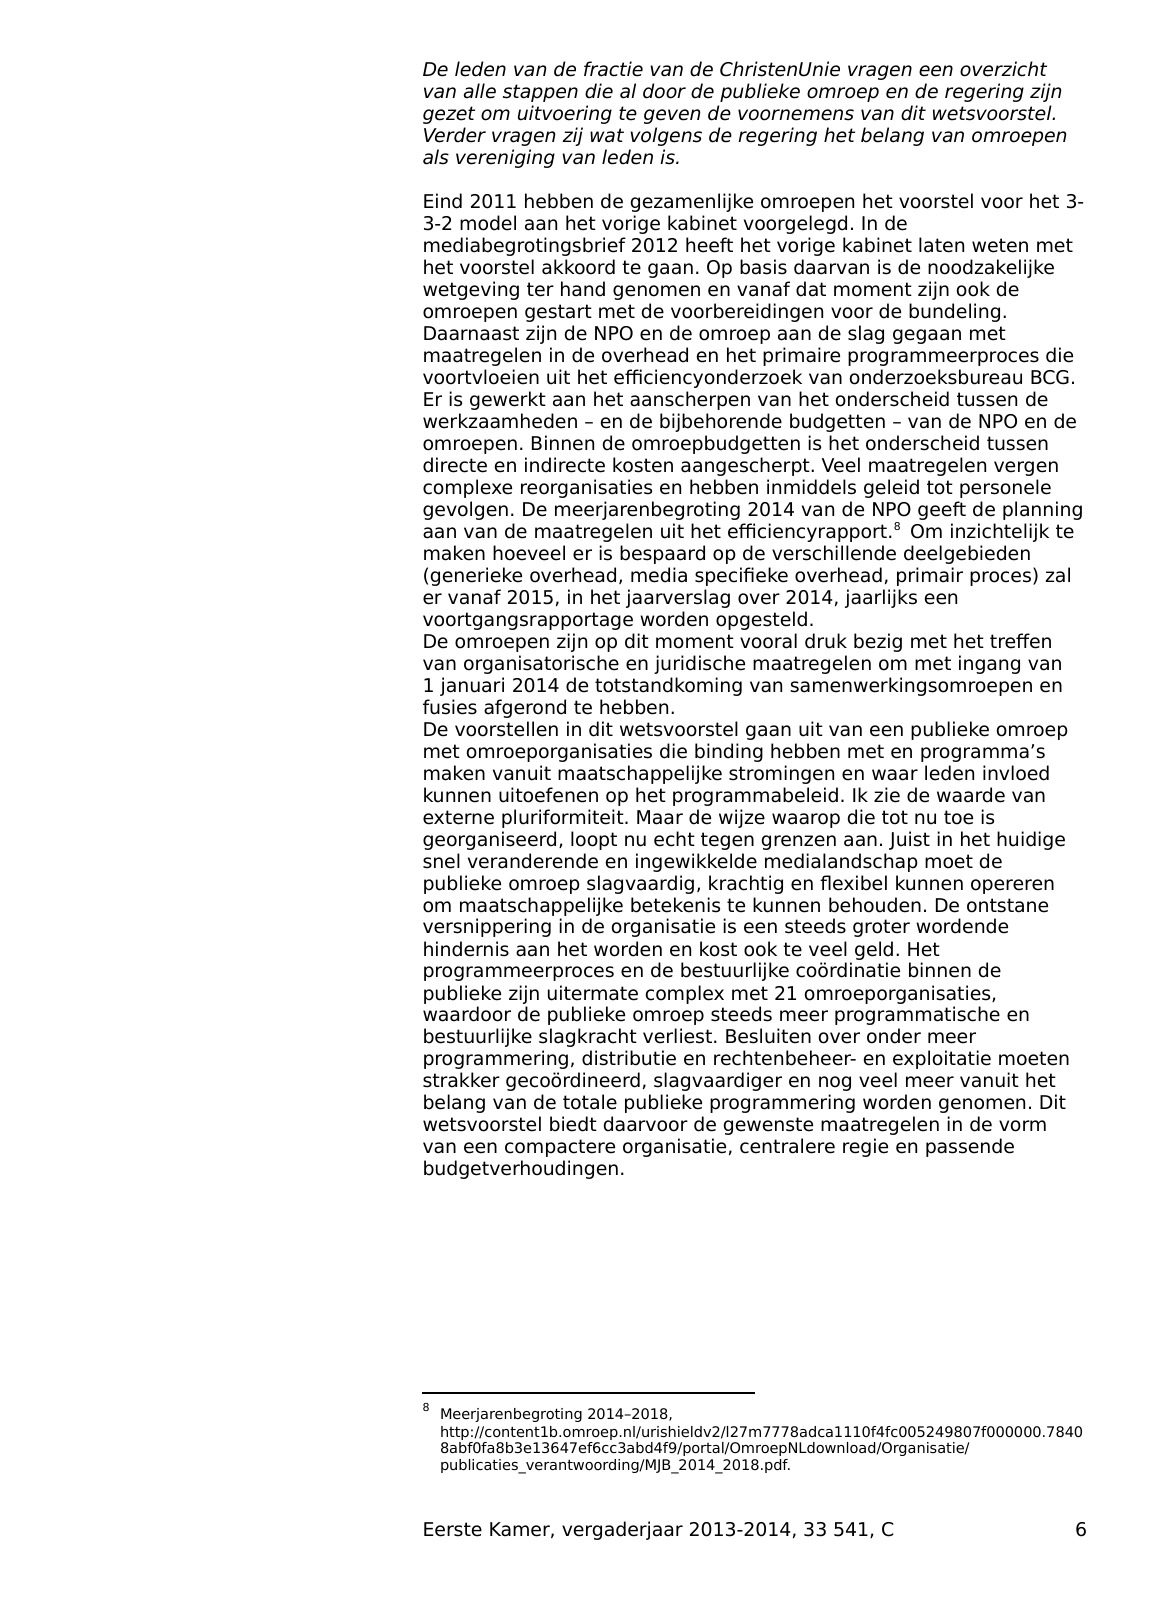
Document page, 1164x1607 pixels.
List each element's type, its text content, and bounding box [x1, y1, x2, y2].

text De omroepen zijn op dit moment vooral druk bezig met het treffen van organisatorische en juridische maatregelen om met ingang van 1 januari 2014 de totstandkoming van samenwerkingsomroepen en fusies afgerond te hebben. [422, 631, 1087, 719]
text De leden van de fractie van de ChristenUnie vragen een overzicht van alle stappen die al door de publieke omroep en de regering zijn gezet om uitvoering te geven de voornemens van dit wetsvoorstel. Verder vragen zij wat volgens de regering het belang van omroepen als vereniging van leden is. [422, 59, 1087, 169]
text De voorstellen in dit wetsvoorstel gaan uit van een publieke omroep met omroeporganisaties die binding hebben met en programma’s maken vanuit maatschappelijke stromingen en waar leden invloed kunnen uitoefenen op het programmabeleid. Ik zie de waarde van externe pluriformiteit. Maar de wijze waarop die tot nu toe is georganiseerd, loopt nu echt tegen grenzen aan. Juist in het huidige snel veranderende en ingewikkelde medialandschap moet de publieke omroep slagvaardig, krachtig en flexibel kunnen opereren om maatschappelijke betekenis te kunnen behouden. De ontstane versnippering in de organisatie is een steeds groter wordende hindernis aan het worden en kost ook te veel geld. Het programmeerproces en de bestuurlijke coördinatie binnen de publieke zijn uitermate complex met 21 omroeporganisaties, waardoor de publieke omroep steeds meer programmatische en bestuurlijke slagkracht verliest. Besluiten over onder meer programmering, distributie en rechtenbeheer- en exploitatie moeten strakker gecoördineerd, slagvaardiger en nog veel meer vanuit het belang van de totale publieke programmering worden genomen. Dit wetsvoorstel biedt daarvoor de gewenste maatregelen in de vorm van een compactere organisatie, centralere regie en passende budgetverhoudingen. [422, 719, 1087, 1180]
text Eind 2011 hebben de gezamenlijke omroepen het voorstel voor het 3-3-2 model aan het vorige kabinet voorgelegd. In de mediabegrotingsbrief 2012 heeft het vorige kabinet laten weten met het voorstel akkoord te gaan. Op basis daarvan is de noodzakelijke wetgeving ter hand genomen en vanaf dat moment zijn ook de omroepen gestart met de voorbereidingen voor de bundeling. Daarnaast zijn de NPO en de omroep aan de slag gegaan met maatregelen in de overhead en het primaire programmeerproces die voortvloeien uit het efficiencyonderzoek van onderzoeksbureau BCG. Er is gewerkt aan het aanscherpen van het onderscheid tussen de werkzaamheden – en de bijbehorende budgetten – van de NPO en de omroepen. Binnen de omroepbudgetten is het onderscheid tussen directe en indirecte kosten aangescherpt. Veel maatregelen vergen complexe reorganisaties en hebben inmiddels geleid tot personele gevolgen. De meerjarenbegroting 2014 van de NPO geeft de planning aan van de maatregelen uit het efficiencyrapport. Om inzichtelijk te maken hoeveel er is bespaard op de verschillende deelgebieden (generieke overhead, media specifieke overhead, primair proces) zal er vanaf 2015, in het jaarverslag over 2014, jaarlijks een voortgangsrapportage worden opgesteld. [422, 191, 1087, 631]
text Meerjarenbegroting 2014–2018, http://content1b.omroep.nl/urishieldv2/l27m7778adca1110f4fc005249807f000000.78408abf0fa8b3e13647ef6cc3abd4f9/portal/OmroepNLdownload/Organisatie/publicaties_verantwoording/MJB_2014_2018.pdf. [422, 1402, 1087, 1474]
